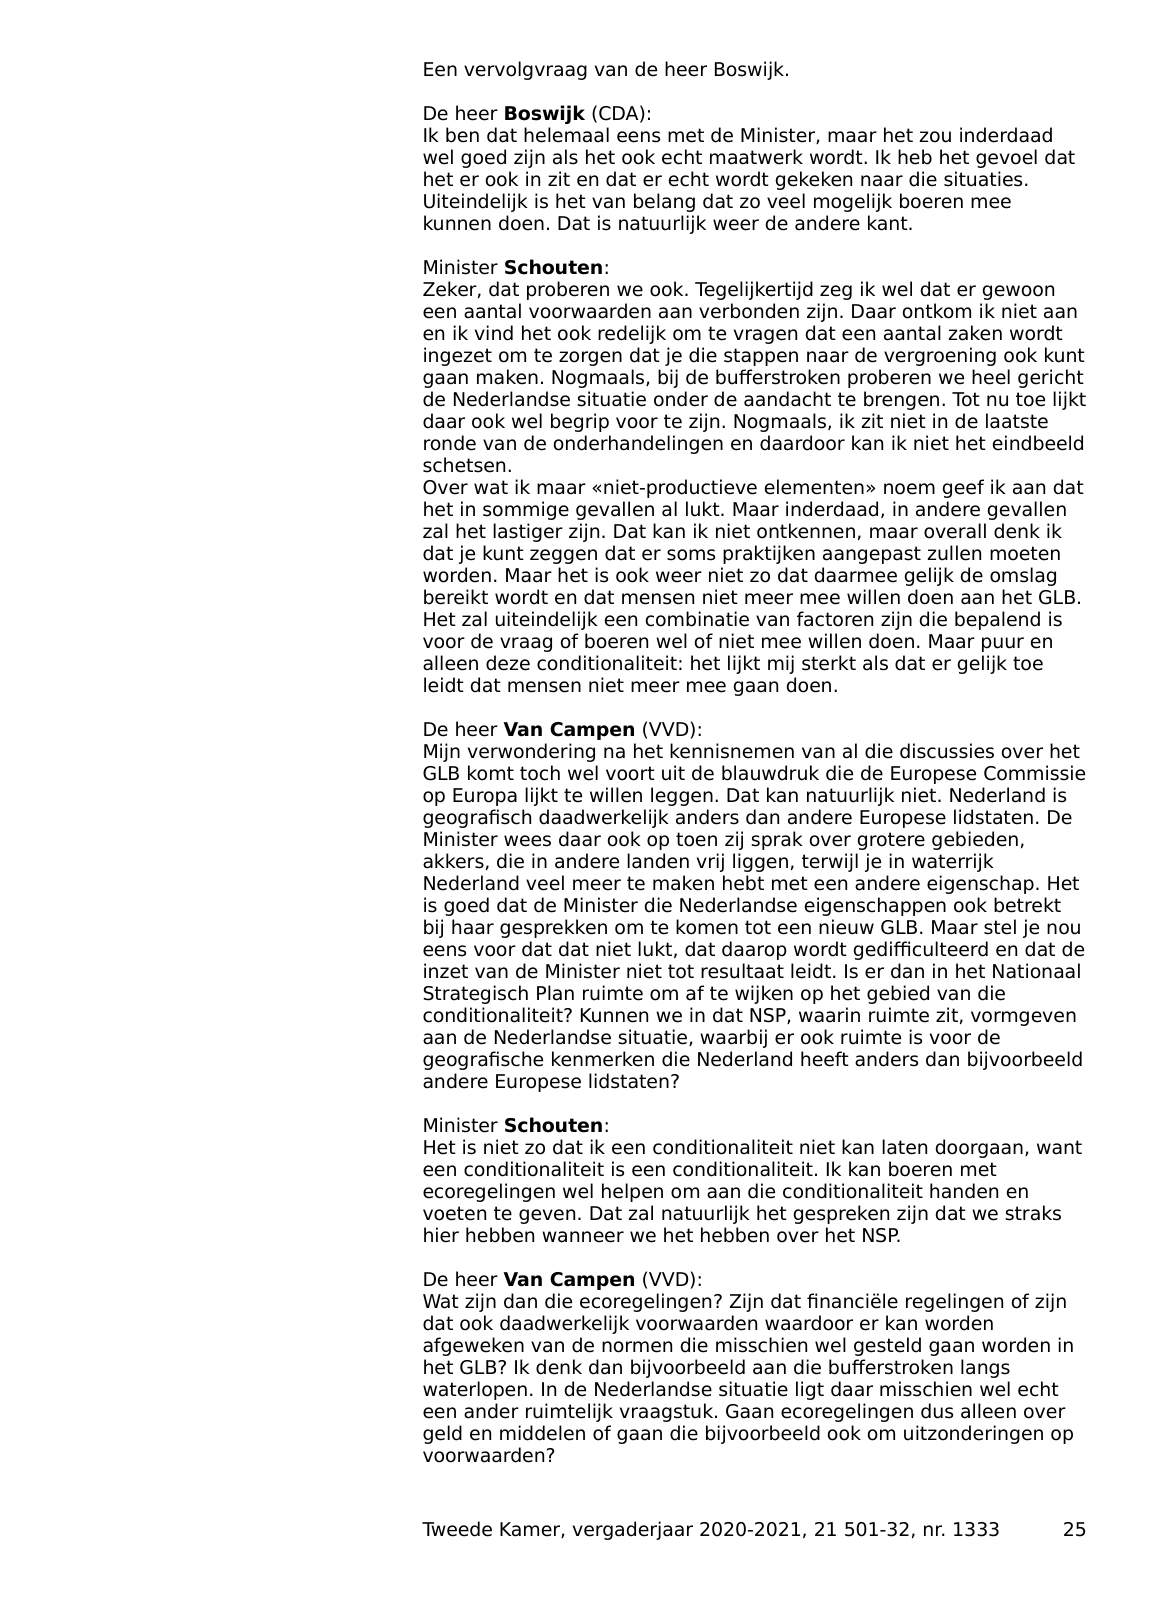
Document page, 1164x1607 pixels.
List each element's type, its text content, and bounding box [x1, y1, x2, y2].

text Wat zijn dan die ecoregelingen? Zijn dat financiële regelingen of zijn dat ook daadwerkelijk voorwaarden waardoor er kan worden afgeweken van de normen die misschien wel gesteld gaan worden in het GLB? Ik denk dan bijvoorbeeld aan die bufferstroken langs waterlopen. In de Nederlandse situatie ligt daar misschien wel echt een ander ruimtelijk vraagstuk. Gaan ecoregelingen dus alleen over geld en middelen of gaan die bijvoorbeeld ook om uitzonderingen op voorwaarden? [422, 1291, 1087, 1467]
text Het is niet zo dat ik een conditionaliteit niet kan laten doorgaan, want een conditionaliteit is een conditionaliteit. Ik kan boeren met ecoregelingen wel helpen om aan die conditionaliteit handen en voeten te geven. Dat zal natuurlijk het gespreken zijn dat we straks hier hebben wanneer we het hebben over het NSP. [422, 1137, 1087, 1247]
text De heer Van Campen (VVD): [422, 719, 1087, 741]
text Een vervolgvraag van de heer Boswijk. [422, 59, 1087, 81]
text Minister Schouten: [422, 1115, 1087, 1137]
text Ik ben dat helemaal eens met de Minister, maar het zou inderdaad wel goed zijn als het ook echt maatwerk wordt. Ik heb het gevoel dat het er ook in zit en dat er echt wordt gekeken naar die situaties. Uiteindelijk is het van belang dat zo veel mogelijk boeren mee kunnen doen. Dat is natuurlijk weer de andere kant. [422, 125, 1087, 235]
text Over wat ik maar «niet-productieve elementen» noem geef ik aan dat het in sommige gevallen al lukt. Maar inderdaad, in andere gevallen zal het lastiger zijn. Dat kan ik niet ontkennen, maar overall denk ik dat je kunt zeggen dat er soms praktijken aangepast zullen moeten worden. Maar het is ook weer niet zo dat daarmee gelijk de omslag bereikt wordt en dat mensen niet meer mee willen doen aan het GLB. Het zal uiteindelijk een combinatie van factoren zijn die bepalend is voor de vraag of boeren wel of niet mee willen doen. Maar puur en alleen deze conditionaliteit: het lijkt mij sterkt als dat er gelijk toe leidt dat mensen niet meer mee gaan doen. [422, 477, 1087, 697]
text De heer Boswijk (CDA): [422, 103, 1087, 125]
text Mijn verwondering na het kennisnemen van al die discussies over het GLB komt toch wel voort uit de blauwdruk die de Europese Commissie op Europa lijkt te willen leggen. Dat kan natuurlijk niet. Nederland is geografisch daadwerkelijk anders dan andere Europese lidstaten. De Minister wees daar ook op toen zij sprak over grotere gebieden, akkers, die in andere landen vrij liggen, terwijl je in waterrijk Nederland veel meer te maken hebt met een andere eigenschap. Het is goed dat de Minister die Nederlandse eigenschappen ook betrekt bij haar gesprekken om te komen tot een nieuw GLB. Maar stel je nou eens voor dat dat niet lukt, dat daarop wordt gedifficulteerd en dat de inzet van de Minister niet tot resultaat leidt. Is er dan in het Nationaal Strategisch Plan ruimte om af te wijken op het gebied van die conditionaliteit? Kunnen we in dat NSP, waarin ruimte zit, vormgeven aan de Nederlandse situatie, waarbij er ook ruimte is voor de geografische kenmerken die Nederland heeft anders dan bijvoorbeeld andere Europese lidstaten? [422, 741, 1087, 1093]
text De heer Van Campen (VVD): [422, 1269, 1087, 1291]
text Minister Schouten: [422, 257, 1087, 279]
text Zeker, dat proberen we ook. Tegelijkertijd zeg ik wel dat er gewoon een aantal voorwaarden aan verbonden zijn. Daar ontkom ik niet aan en ik vind het ook redelijk om te vragen dat een aantal zaken wordt ingezet om te zorgen dat je die stappen naar de vergroening ook kunt gaan maken. Nogmaals, bij de bufferstroken proberen we heel gericht de Nederlandse situatie onder de aandacht te brengen. Tot nu toe lijkt daar ook wel begrip voor te zijn. Nogmaals, ik zit niet in de laatste ronde van de onderhandelingen en daardoor kan ik niet het eindbeeld schetsen. [422, 279, 1087, 477]
